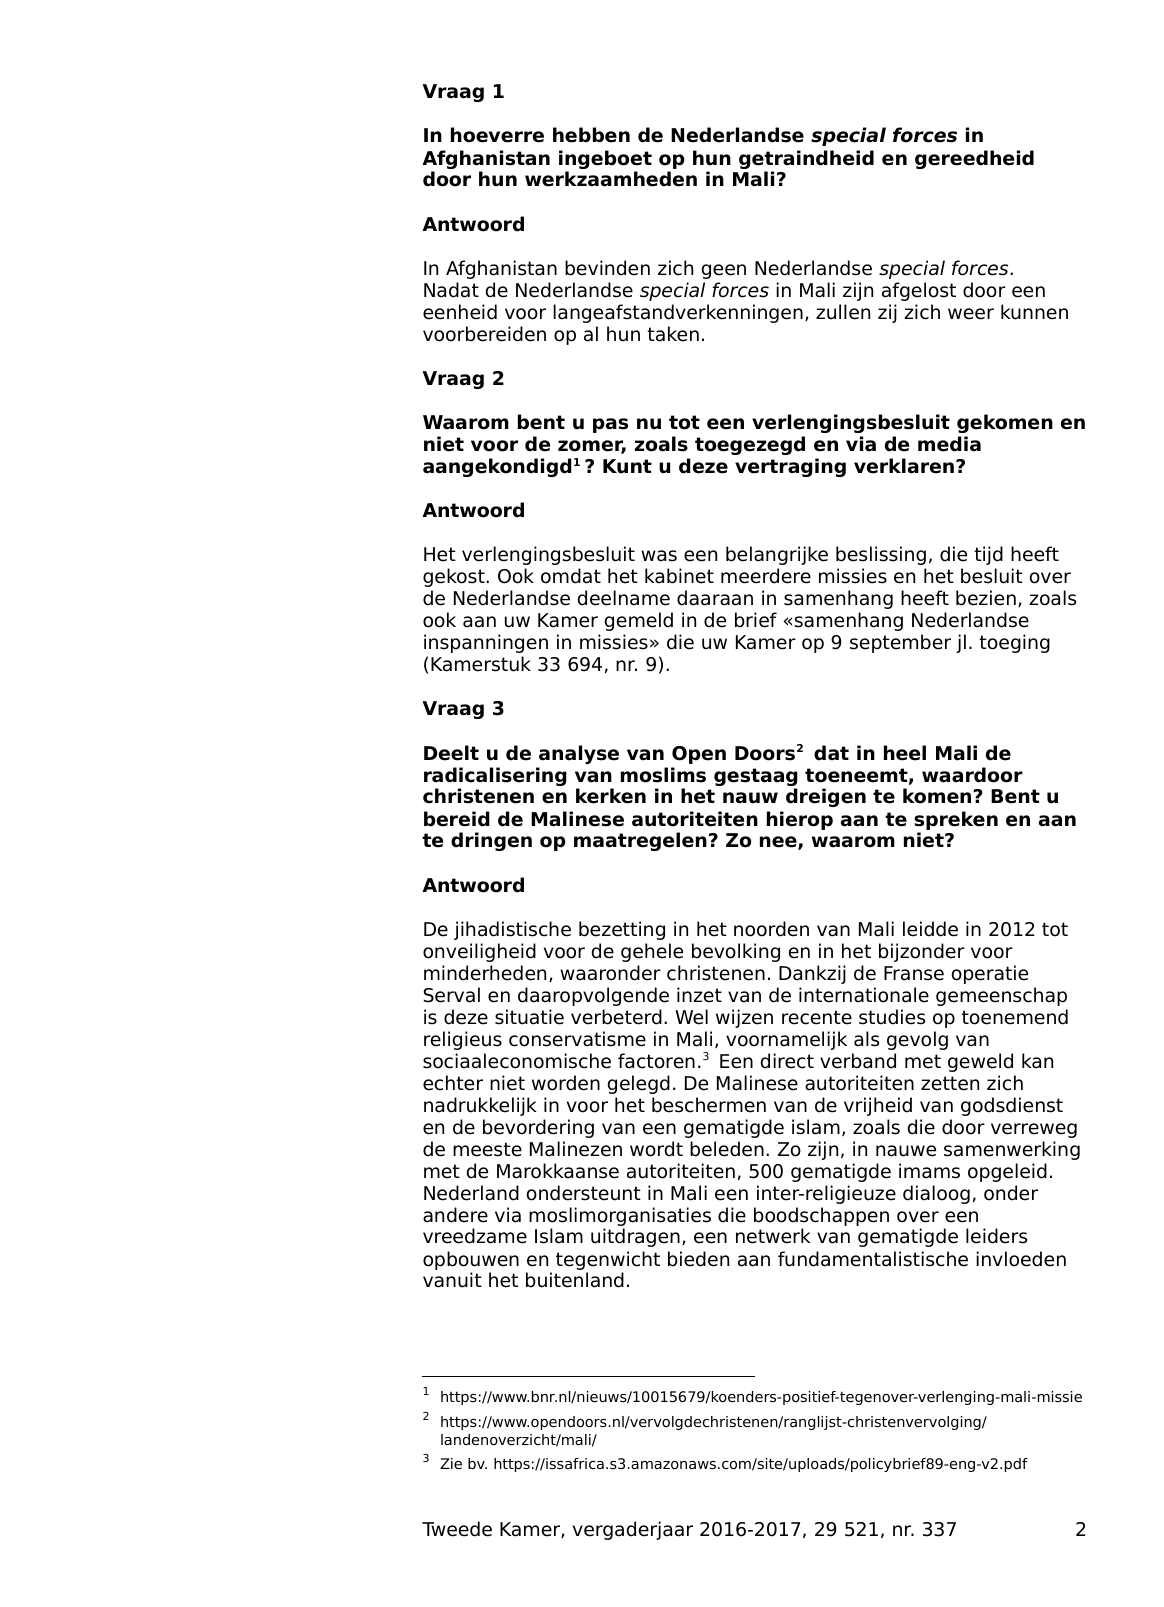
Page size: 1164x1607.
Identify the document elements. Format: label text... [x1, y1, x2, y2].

subtitle Vraag 2 [422, 368, 1087, 390]
text Zie bv. https://issafrica.s3.amazonaws.com/site/uploads/policybrief89-eng-v2.pdf [422, 1452, 1087, 1474]
subtitle Antwoord [422, 874, 1087, 897]
text In hoeverre hebben de Nederlandse special forces in Afghanistan ingeboet op hun getraindheid en gereedheid door hun werkzaamheden in Mali? [422, 125, 1087, 191]
text https://www.bnr.nl/nieuws/10015679/koenders-positief-tegenover-verlenging-mali-missie [422, 1385, 1087, 1407]
text De jihadistische bezetting in het noorden van Mali leidde in 2012 tot onveiligheid voor de gehele bevolking en in het bijzonder voor minderheden, waaronder christenen. Dankzij de Franse operatie Serval en daaropvolgende inzet van de internationale gemeenschap is deze situatie verbeterd. Wel wijzen recente studies op toenemend religieus conservatisme in Mali, voornamelijk als gevolg van sociaaleconomische factoren. Een direct verband met geweld kan echter niet worden gelegd. De Malinese autoriteiten zetten zich nadrukkelijk in voor het beschermen van de vrijheid van godsdienst en de bevordering van een gematigde islam, zoals die door verreweg de meeste Malinezen wordt beleden. Zo zijn, in nauwe samenwerking met de Marokkaanse autoriteiten, 500 gematigde imams opgeleid. Nederland ondersteunt in Mali een inter-religieuze dialoog, onder andere via moslimorganisaties die boodschappen over een vreedzame Islam uitdragen, een netwerk van gematigde leiders opbouwen en tegenwicht bieden aan fundamentalistische invloeden vanuit het buitenland. [422, 919, 1087, 1292]
text Het verlengingsbesluit was een belangrijke beslissing, die tijd heeft gekost. Ook omdat het kabinet meerdere missies en het besluit over de Nederlandse deelname daaraan in samenhang heeft bezien, zoals ook aan uw Kamer gemeld in de brief «samenhang Nederlandse inspanningen in missies» die uw Kamer op 9 september jl. toeging (Kamerstuk 33 694, nr. 9). [422, 544, 1087, 676]
text Nadat de Nederlandse special forces in Mali zijn afgelost door een eenheid voor langeafstandverkenningen, zullen zij zich weer kunnen voorbereiden op al hun taken. [422, 280, 1087, 346]
text In Afghanistan bevinden zich geen Nederlandse special forces. [422, 258, 1087, 280]
subtitle Vraag 3 [422, 698, 1087, 720]
text Waarom bent u pas nu tot een verlengingsbesluit gekomen en niet voor de zomer, zoals toegezegd en via de media aangekondigd? Kunt u deze vertraging verklaren? [422, 412, 1087, 478]
text Deelt u de analyse van Open Doors dat in heel Mali de radicalisering van moslims gestaag toeneemt, waardoor christenen en kerken in het nauw dreigen te komen? Bent u bereid de Malinese autoriteiten hierop aan te spreken en aan te dringen op maatregelen? Zo nee, waarom niet? [422, 742, 1087, 852]
subtitle Antwoord [422, 213, 1087, 236]
text https://www.opendoors.nl/vervolgdechristenen/ranglijst-christenvervolging/landenoverzicht/mali/ [422, 1410, 1087, 1449]
subtitle Antwoord [422, 500, 1087, 522]
subtitle Vraag 1 [422, 81, 1087, 103]
